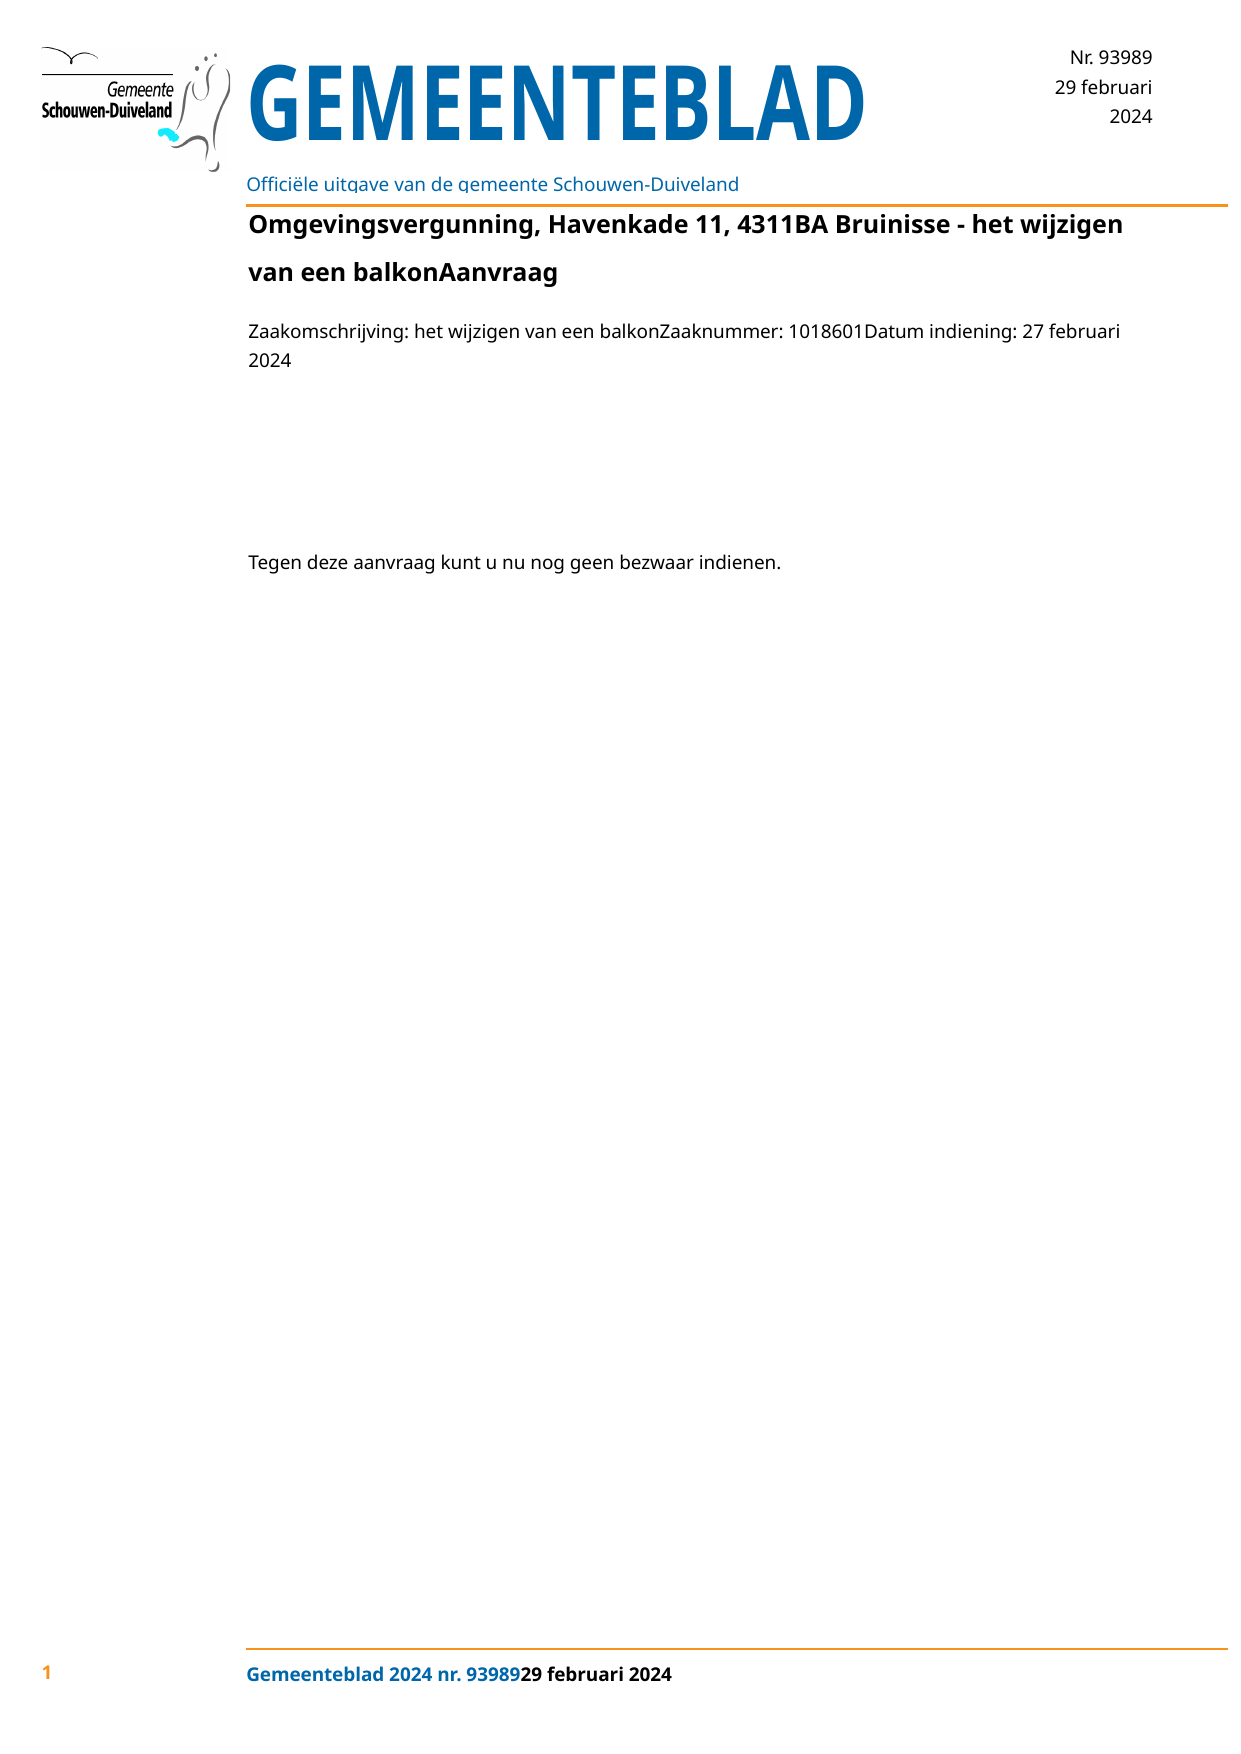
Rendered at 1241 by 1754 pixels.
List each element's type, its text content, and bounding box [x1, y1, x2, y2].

text Omgevingsvergunning, Havenkade 11, 4311BA Bruinisse - het wijzigen van een balkonAanvraag [248, 207, 1152, 288]
text Tegen deze aanvraag kunt u nu nog geen bezwaar indienen. [248, 549, 1152, 575]
text Zaakomschrijving: het wijzigen van een balkonZaaknummer: 1018601Datum indiening: 27 februari 2024 [248, 318, 1152, 373]
picture [41, 47, 231, 172]
